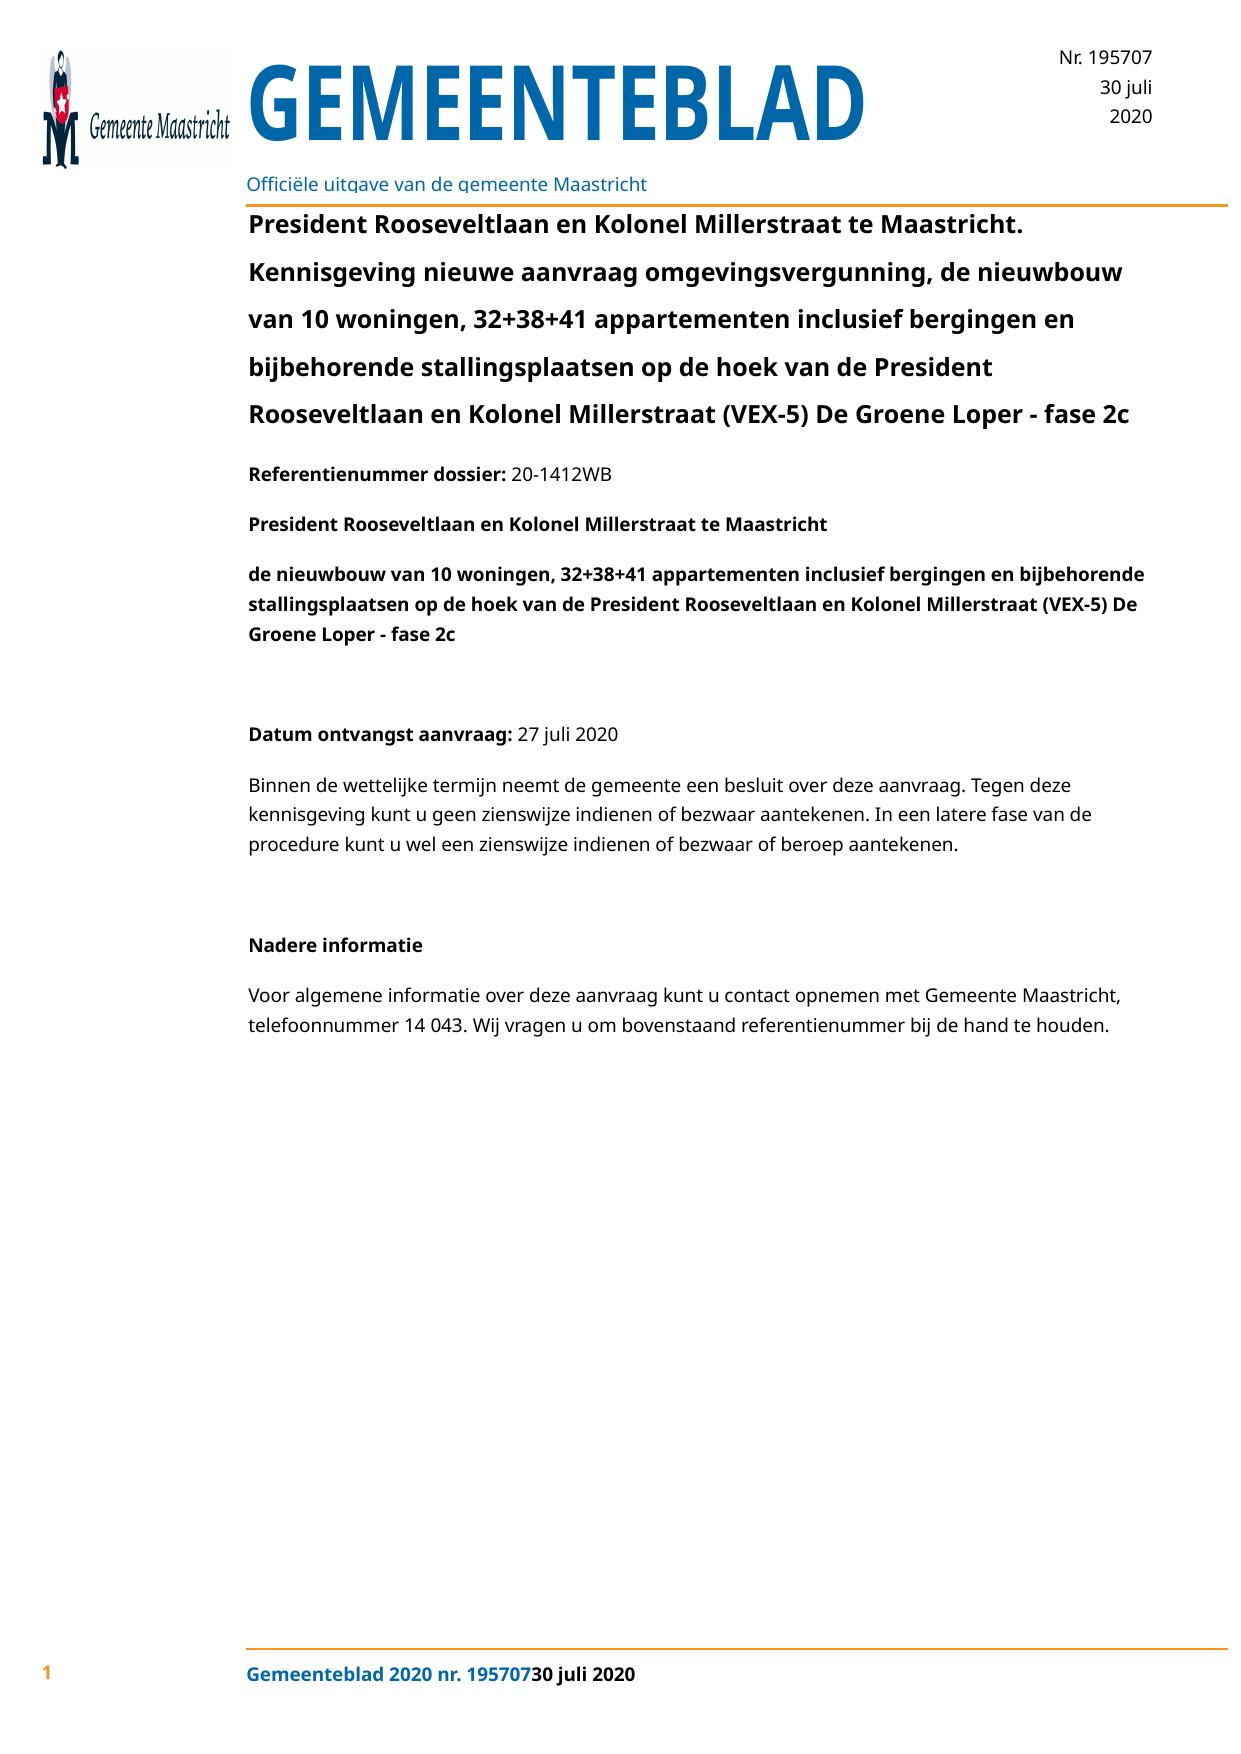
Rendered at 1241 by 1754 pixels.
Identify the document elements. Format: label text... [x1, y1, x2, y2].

text Voor algemene informatie over deze aanvraag kunt u contact opnemen met Gemeente Maastricht, telefoonnummer 14 043. Wij vragen u om bovenstaand referentienummer bij de hand te houden. [248, 982, 1152, 1038]
text President Rooseveltlaan en Kolonel Millerstraat te Maastricht [248, 511, 1152, 537]
text Datum ontvangst aanvraag: 27 juli 2020 [248, 722, 1152, 747]
picture [41, 47, 231, 172]
text Referentienummer dossier: 20-1412WB [248, 461, 1152, 486]
text President Rooseveltlaan en Kolonel Millerstraat te Maastricht. Kennisgeving nieuwe aanvraag omgevingsvergunning, de nieuwbouw van 10 woningen, 32+38+41 appartementen inclusief bergingen en bijbehorende stallingsplaatsen op de hoek van de President Rooseveltlaan en Kolonel Millerstraat (VEX-5) De Groene Loper - fase 2c [248, 207, 1152, 431]
text Binnen de wettelijke termijn neemt de gemeente een besluit over deze aanvraag. Tegen deze kennisgeving kunt u geen zienswijze indienen of bezwaar aantekenen. In een latere fase van de procedure kunt u wel een zienswijze indienen of bezwaar of beroep aantekenen. [248, 772, 1152, 857]
text Nadere informatie [248, 932, 1152, 958]
text de nieuwbouw van 10 woningen, 32+38+41 appartementen inclusief bergingen en bijbehorende stallingsplaatsen op de hoek van de President Rooseveltlaan en Kolonel Millerstraat (VEX-5) De Groene Loper - fase 2c [248, 562, 1152, 646]
